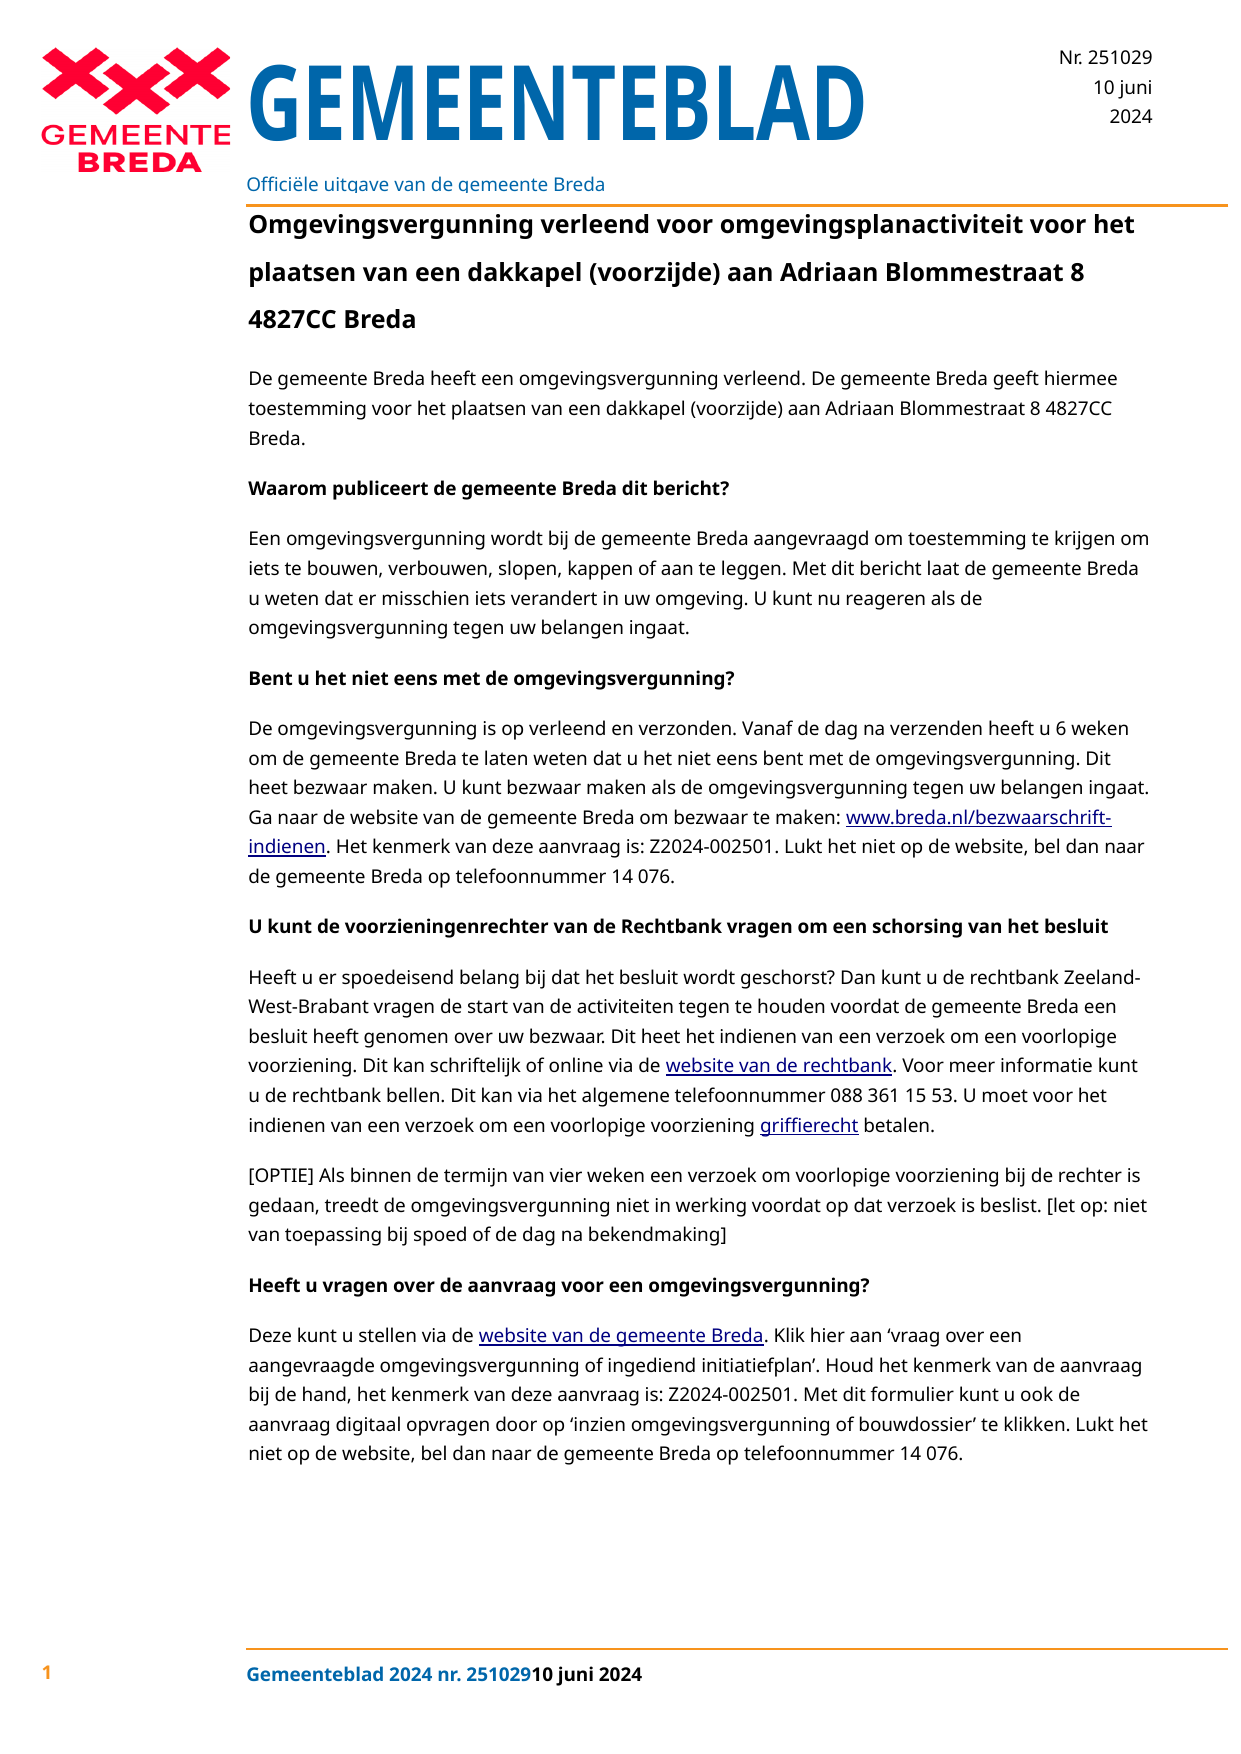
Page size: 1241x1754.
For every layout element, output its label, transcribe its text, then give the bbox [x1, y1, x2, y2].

text Heeft u er spoedeisend belang bij dat het besluit wordt geschorst? Dan kunt u de rechtbank Zeeland-West-Brabant vragen de start van de activiteiten tegen te houden voordat de gemeente Breda een besluit heeft genomen over uw bezwaar. Dit heet het indienen van een verzoek om een voorlopige voorziening. Dit kan schriftelijk of online via de website van de rechtbank. Voor meer informatie kunt u de rechtbank bellen. Dit kan via het algemene telefoonnummer 088 361 15 53. U moet voor het indienen van een verzoek om een voorlopige voorziening griffierecht betalen. [248, 964, 1152, 1137]
text [OPTIE] Als binnen de termijn van vier weken een verzoek om voorlopige voorziening bij de rechter is gedaan, treedt de omgevingsvergunning niet in werking voordat op dat verzoek is beslist. [let op: niet van toepassing bij spoed of de dag na bekendmaking] [248, 1162, 1152, 1247]
text De omgevingsvergunning is op verleend en verzonden. Vanaf de dag na verzenden heeft u 6 weken om de gemeente Breda te laten weten dat u het niet eens bent met de omgevingsvergunning. Dit heet bezwaar maken. U kunt bezwaar maken als de omgevingsvergunning tegen uw belangen ingaat. Ga naar de website van de gemeente Breda om bezwaar te maken: www.breda.nl/bezwaarschrift-indienen. Het kenmerk van deze aanvraag is: Z2024-002501. Lukt het niet op de website, bel dan naar de gemeente Breda op telefoonnummer 14 076. [248, 715, 1152, 889]
text Bent u het niet eens met de omgevingsvergunning? [248, 665, 1152, 690]
text Heeft u vragen over de aanvraag voor een omgevingsvergunning? [248, 1272, 1152, 1297]
text Een omgevingsvergunning wordt bij de gemeente Breda aangevraagd om toestemming te krijgen om iets te bouwen, verbouwen, slopen, kappen of aan te leggen. Met dit bericht laat de gemeente Breda u weten dat er misschien iets verandert in uw omgeving. U kunt nu reageren als de omgevingsvergunning tegen uw belangen ingaat. [248, 526, 1152, 640]
picture [41, 47, 231, 172]
text Omgevingsvergunning verleend voor omgevingsplanactiviteit voor het plaatsen van een dakkapel (voorzijde) aan Adriaan Blommestraat 8 4827CC Breda [248, 207, 1152, 336]
text De gemeente Breda heeft een omgevingsvergunning verleend. De gemeente Breda geeft hiermee toestemming voor het plaatsen van een dakkapel (voorzijde) aan Adriaan Blommestraat 8 4827CC Breda. [248, 366, 1152, 450]
text Waarom publiceert de gemeente Breda dit bericht? [248, 475, 1152, 501]
text Deze kunt u stellen via de website van de gemeente Breda. Klik hier aan ‘vraag over een aangevraagde omgevingsvergunning of ingediend initiatiefplan’. Houd het kenmerk van de aanvraag bij de hand, het kenmerk van deze aanvraag is: Z2024-002501. Met dit formulier kunt u ook de aanvraag digitaal opvragen door op ‘inzien omgevingsvergunning of bouwdossier’ te klikken. Lukt het niet op de website, bel dan naar de gemeente Breda op telefoonnummer 14 076. [248, 1322, 1152, 1466]
text U kunt de voorzieningenrechter van de Rechtbank vragen om een schorsing van het besluit [248, 913, 1152, 939]
